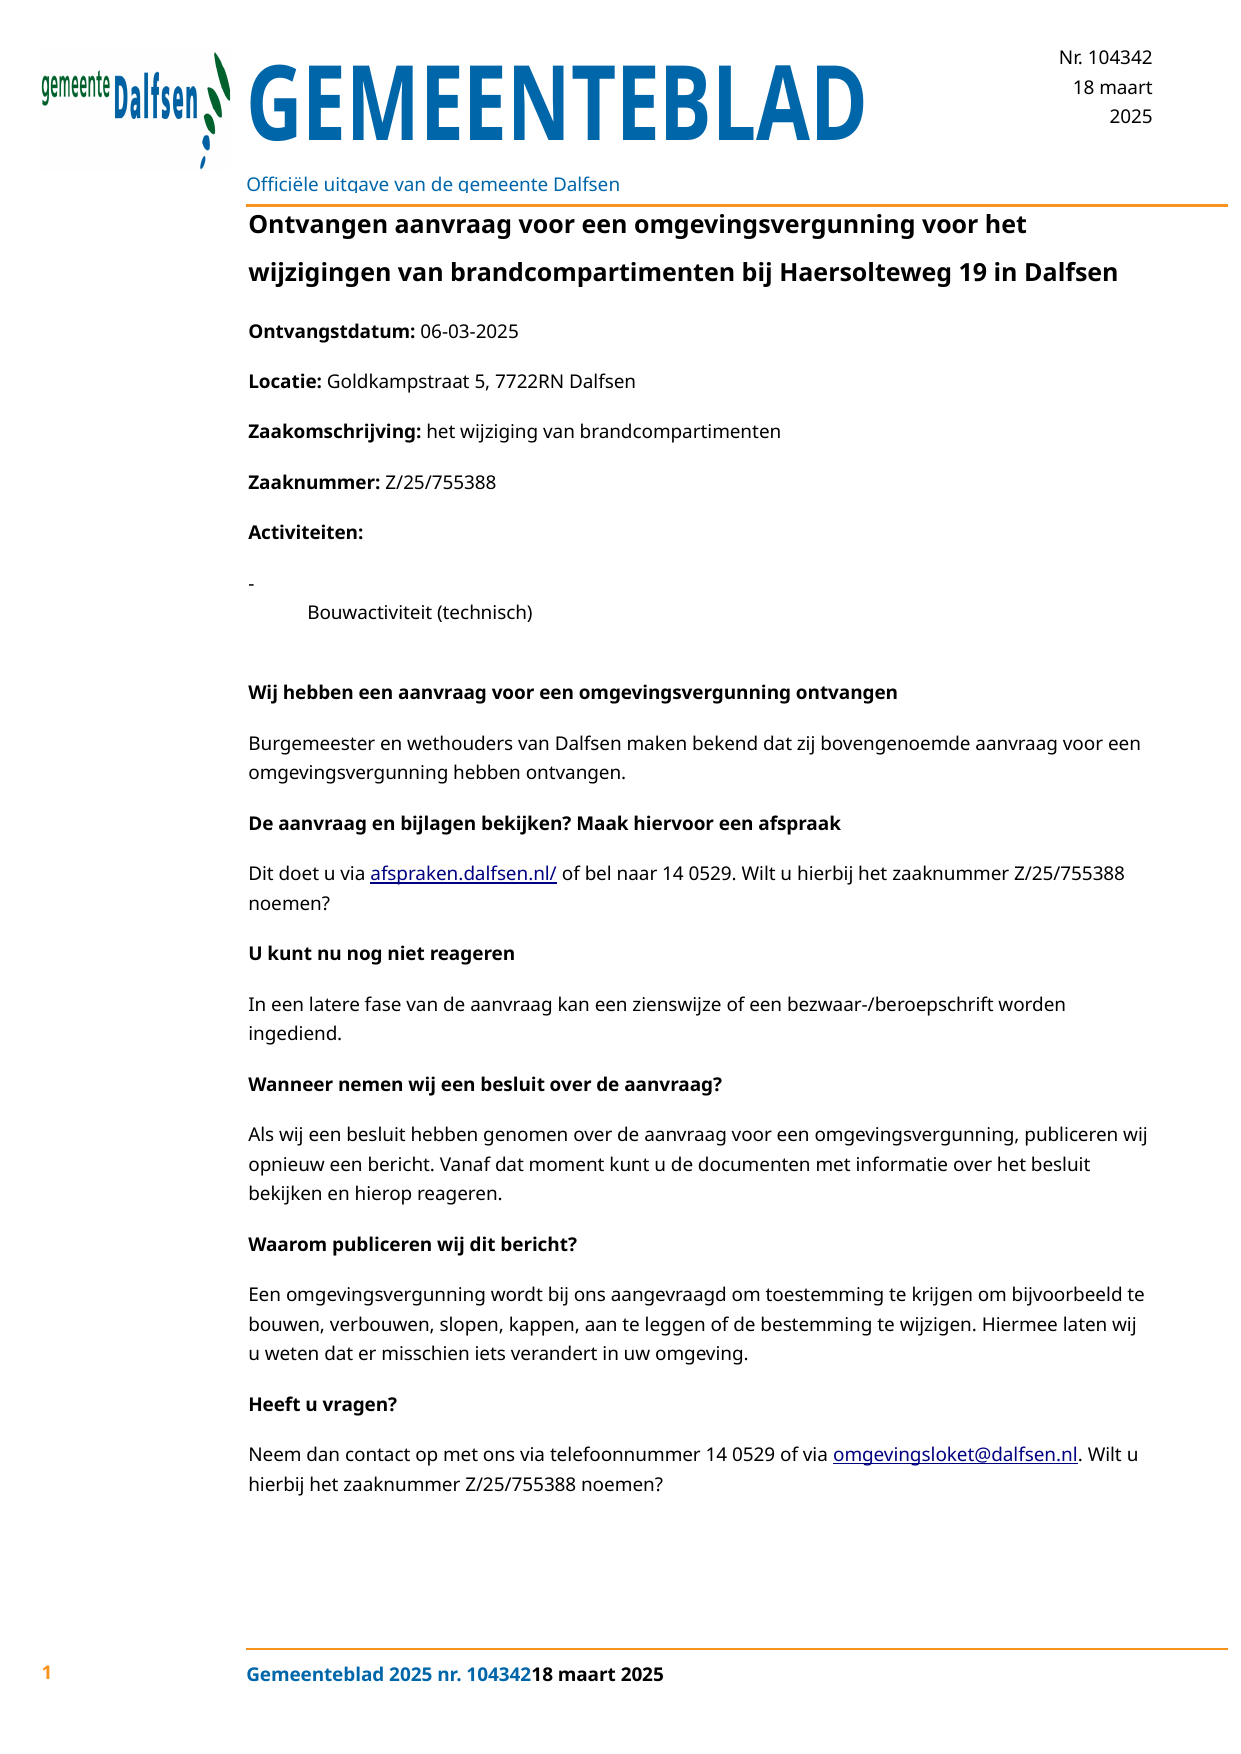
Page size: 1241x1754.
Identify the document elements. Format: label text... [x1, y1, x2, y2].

list Bouwactiviteit (technisch) [248, 599, 1152, 625]
text De aanvraag en bijlagen bekijken? Maak hiervoor een afspraak [248, 810, 1152, 836]
text Een omgevingsvergunning wordt bij ons aangevraagd om toestemming te krijgen om bijvoorbeeld te bouwen, verbouwen, slopen, kappen, aan te leggen of de bestemming te wijzigen. Hiermee laten wij u weten dat er misschien iets verandert in uw omgeving. [248, 1281, 1152, 1366]
text Als wij een besluit hebben genomen over de aanvraag voor een omgevingsvergunning, publiceren wij opnieuw een bericht. Vanaf dat moment kunt u de documenten met informatie over het besluit bekijken en hierop reageren. [248, 1121, 1152, 1206]
text Zaaknummer: Z/25/755388 [248, 469, 1152, 495]
text Neem dan contact op met ons via telefoonnummer 14 0529 of via omgevingsloket@dalfsen.nl. Wilt u hierbij het zaaknummer Z/25/755388 noemen? [248, 1441, 1152, 1497]
picture [41, 47, 231, 172]
text Zaakomschrijving: het wijziging van brandcompartimenten [248, 419, 1152, 444]
text Ontvangstdatum: 06-03-2025 [248, 318, 1152, 344]
text Wanneer nemen wij een besluit over de aanvraag? [248, 1071, 1152, 1097]
text Wij hebben een aanvraag voor een omgevingsvergunning ontvangen [248, 679, 1152, 705]
text Heeft u vragen? [248, 1391, 1152, 1417]
text Dit doet u via afspraken.dalfsen.nl/ of bel naar 14 0529. Wilt u hierbij het zaaknummer Z/25/755388 noemen? [248, 860, 1152, 916]
text In een latere fase van de aanvraag kan een zienswijze of een bezwaar-/beroepschrift worden ingediend. [248, 991, 1152, 1046]
text Activiteiten: [248, 519, 1152, 545]
text Locatie: Goldkampstraat 5, 7722RN Dalfsen [248, 368, 1152, 394]
text Waarom publiceren wij dit bericht? [248, 1231, 1152, 1257]
text Burgemeester en wethouders van Dalfsen maken bekend dat zij bovengenoemde aanvraag voor een omgevingsvergunning hebben ontvangen. [248, 730, 1152, 785]
text U kunt nu nog niet reageren [248, 940, 1152, 966]
text Ontvangen aanvraag voor een omgevingsvergunning voor het wijzigingen van brandcompartimenten bij Haersolteweg 19 in Dalfsen [248, 207, 1152, 288]
